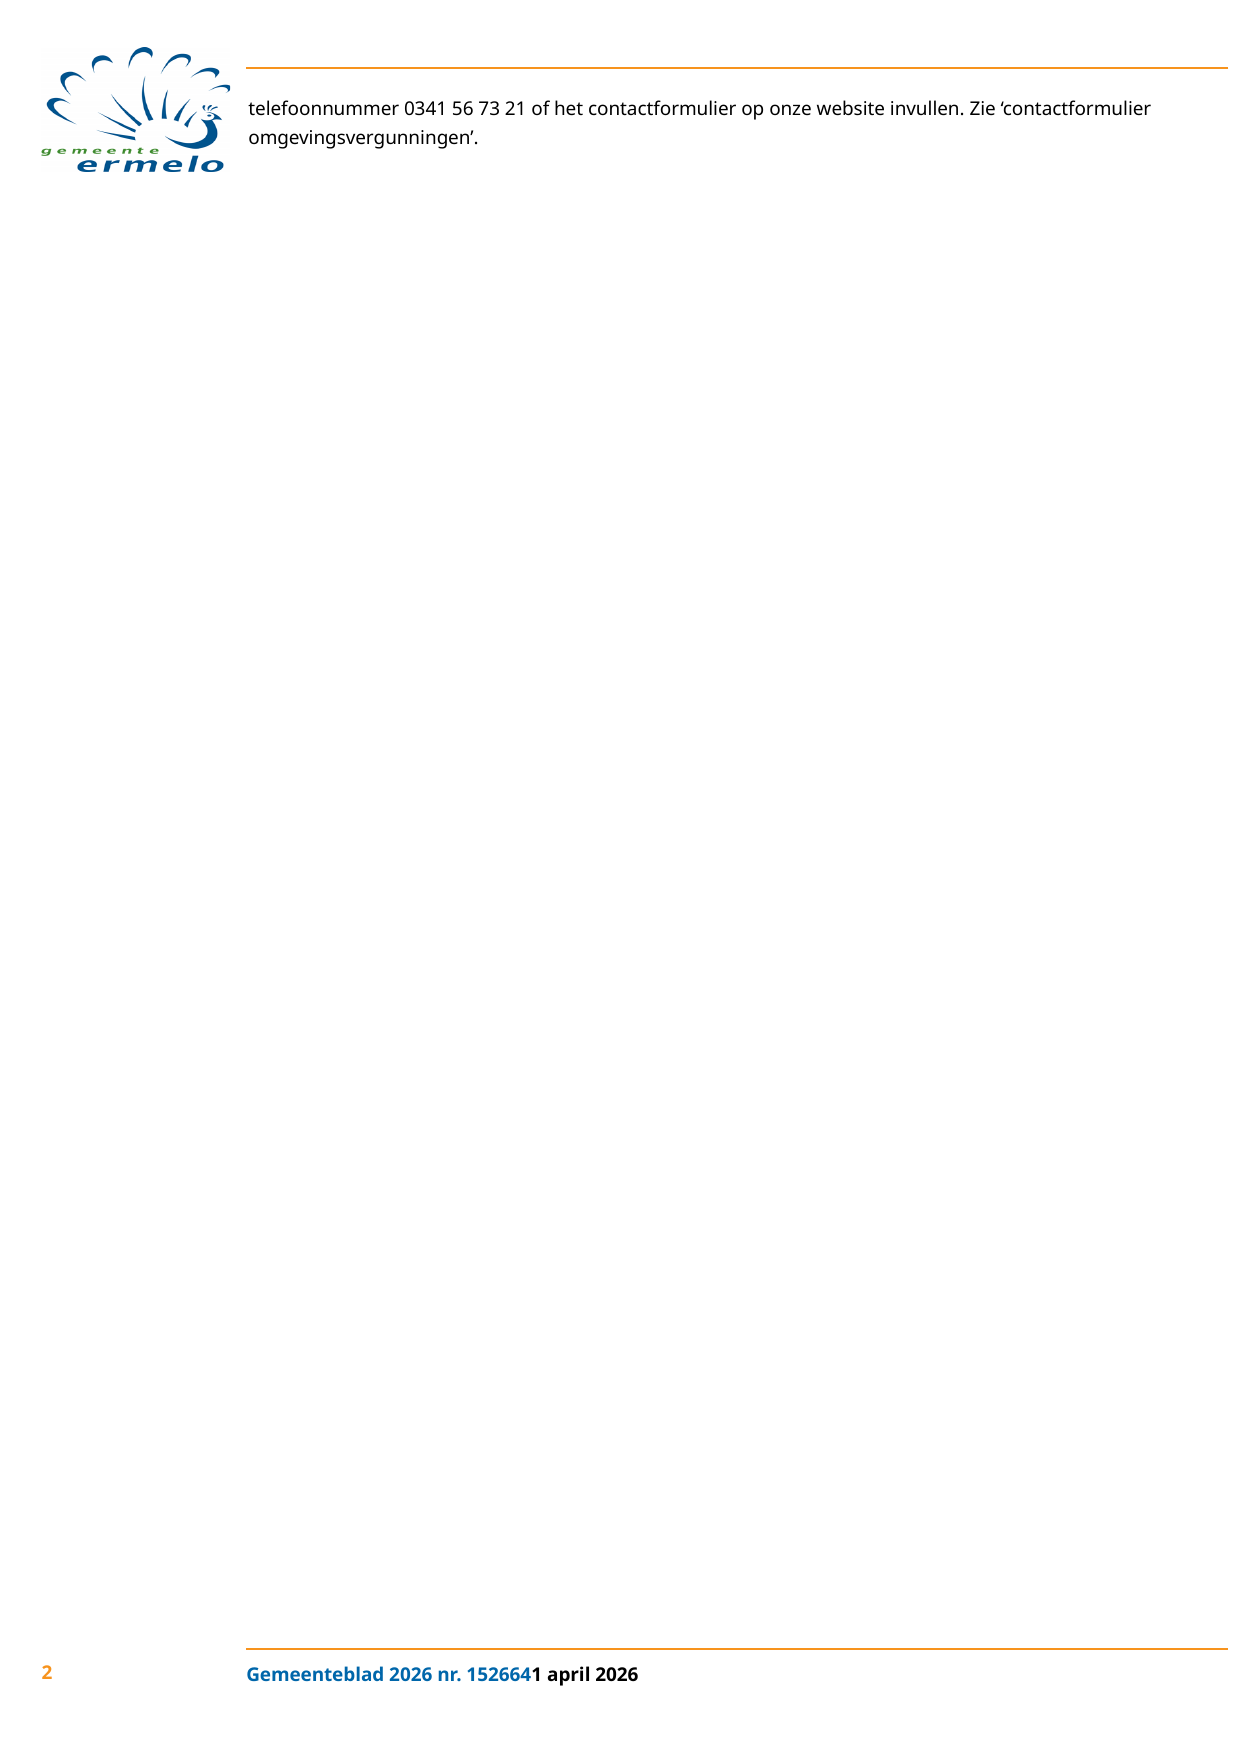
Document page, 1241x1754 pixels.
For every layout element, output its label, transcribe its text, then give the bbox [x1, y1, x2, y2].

text telefoonnummer 0341 56 73 21 of het contactformulier op onze website invullen. Zie ‘contactformulier omgevingsvergunningen’. [248, 95, 1152, 150]
picture [41, 47, 231, 172]
